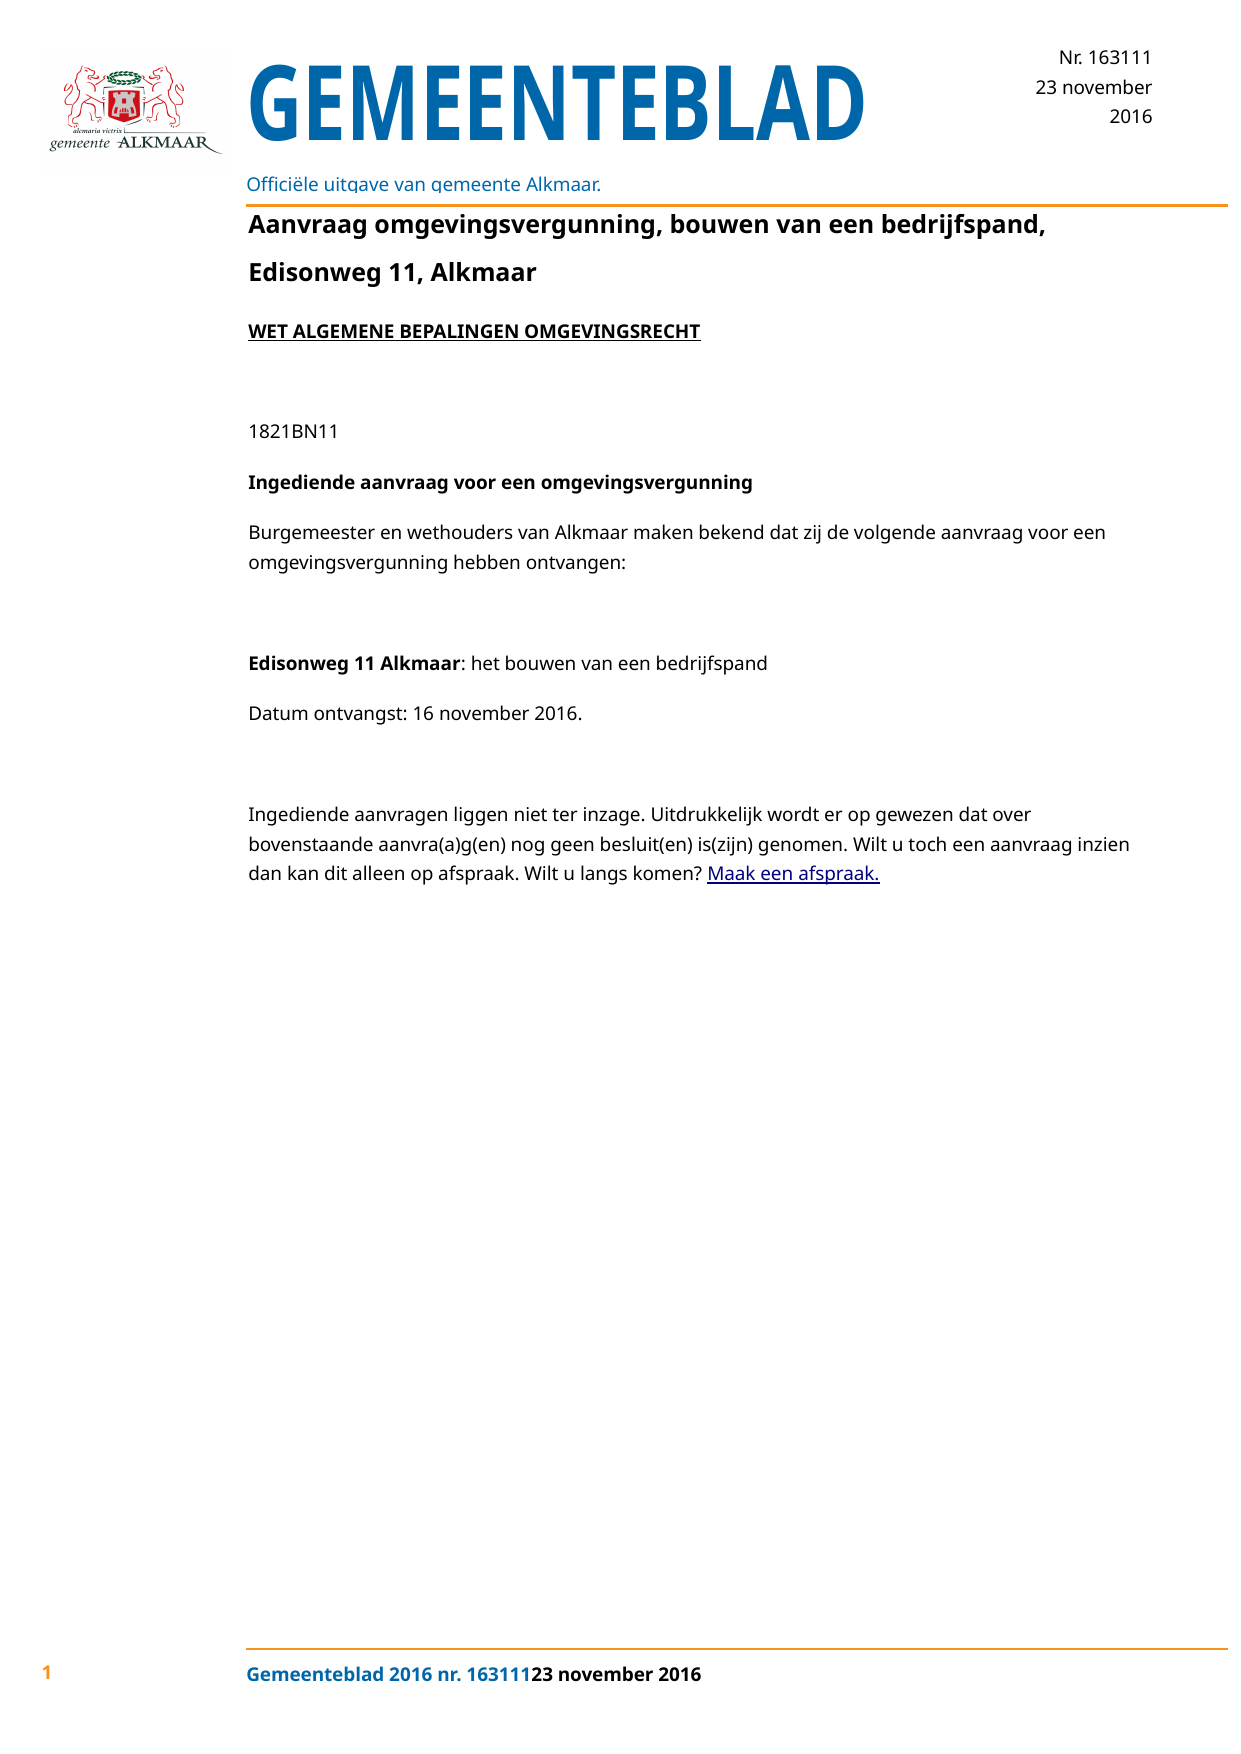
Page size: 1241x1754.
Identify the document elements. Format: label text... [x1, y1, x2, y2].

text Datum ontvangst: 16 november 2016. [248, 700, 1152, 726]
text 1821BN11 [248, 419, 1152, 444]
picture [41, 47, 231, 172]
text Edisonweg 11 Alkmaar: het bouwen van een bedrijfspand [248, 650, 1152, 676]
text Burgemeester en wethouders van Alkmaar maken bekend dat zij de volgende aanvraag voor een omgevingsvergunning hebben ontvangen: [248, 519, 1152, 575]
text Aanvraag omgevingsvergunning, bouwen van een bedrijfspand, Edisonweg 11, Alkmaar [248, 207, 1152, 288]
text Ingediende aanvragen liggen niet ter inzage. Uitdrukkelijk wordt er op gewezen dat over bovenstaande aanvra(a)g(en) nog geen besluit(en) is(zijn) genomen. Wilt u toch een aanvraag inzien dan kan dit alleen op afspraak. Wilt u langs komen? Maak een afspraak. [248, 801, 1152, 886]
text Ingediende aanvraag voor een omgevingsvergunning [248, 469, 1152, 495]
text WET ALGEMENE BEPALINGEN OMGEVINGSRECHT [248, 318, 1152, 344]
